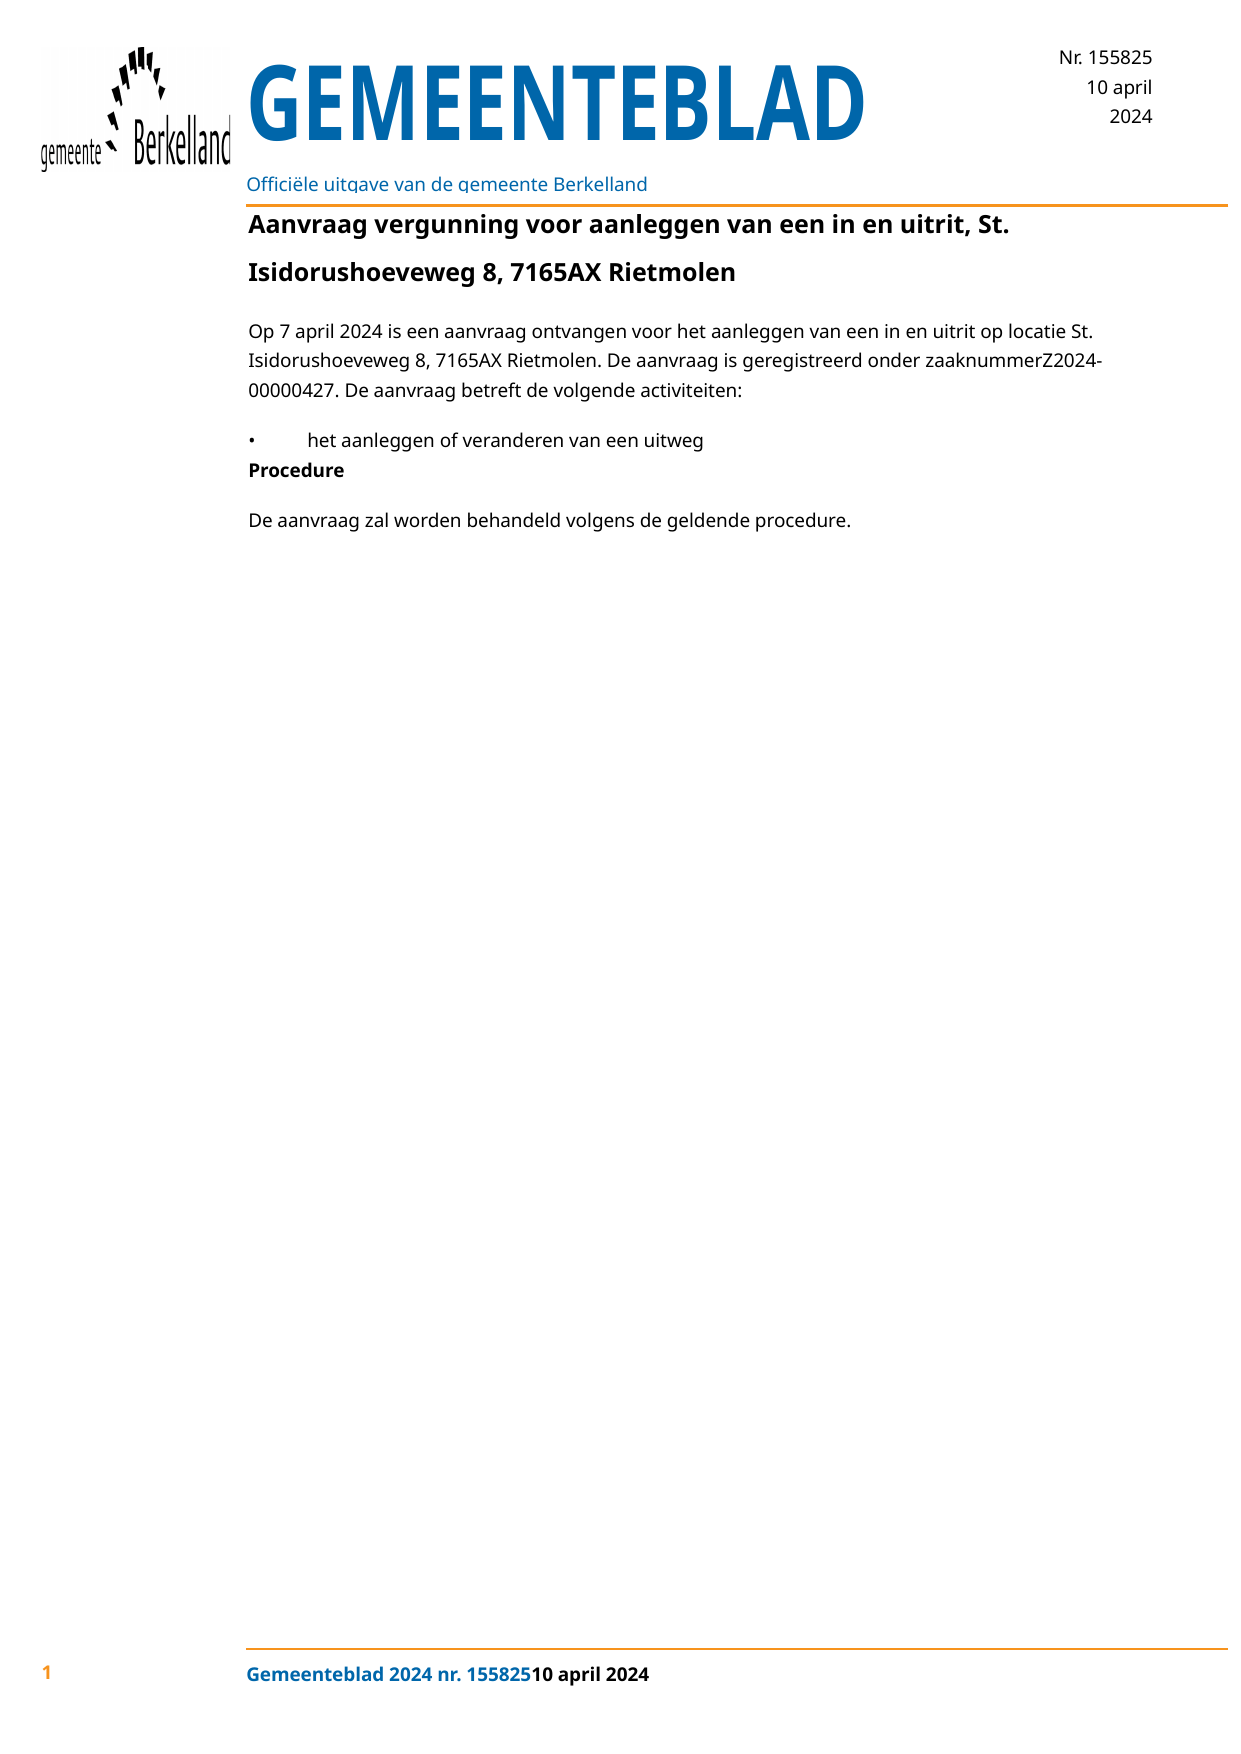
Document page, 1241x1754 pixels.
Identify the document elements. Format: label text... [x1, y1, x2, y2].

text Procedure [248, 457, 1152, 483]
list het aanleggen of veranderen van een uitweg [248, 427, 1152, 453]
text Aanvraag vergunning voor aanleggen van een in en uitrit, St. Isidorushoeveweg 8, 7165AX Rietmolen [248, 207, 1152, 288]
picture [41, 47, 231, 172]
text De aanvraag zal worden behandeld volgens de geldende procedure. [248, 507, 1152, 533]
text Op 7 april 2024 is een aanvraag ontvangen voor het aanleggen van een in en uitrit op locatie St. Isidorushoeveweg 8, 7165AX Rietmolen. De aanvraag is geregistreerd onder zaaknummerZ2024-00000427. De aanvraag betreft de volgende activiteiten: [248, 318, 1152, 403]
